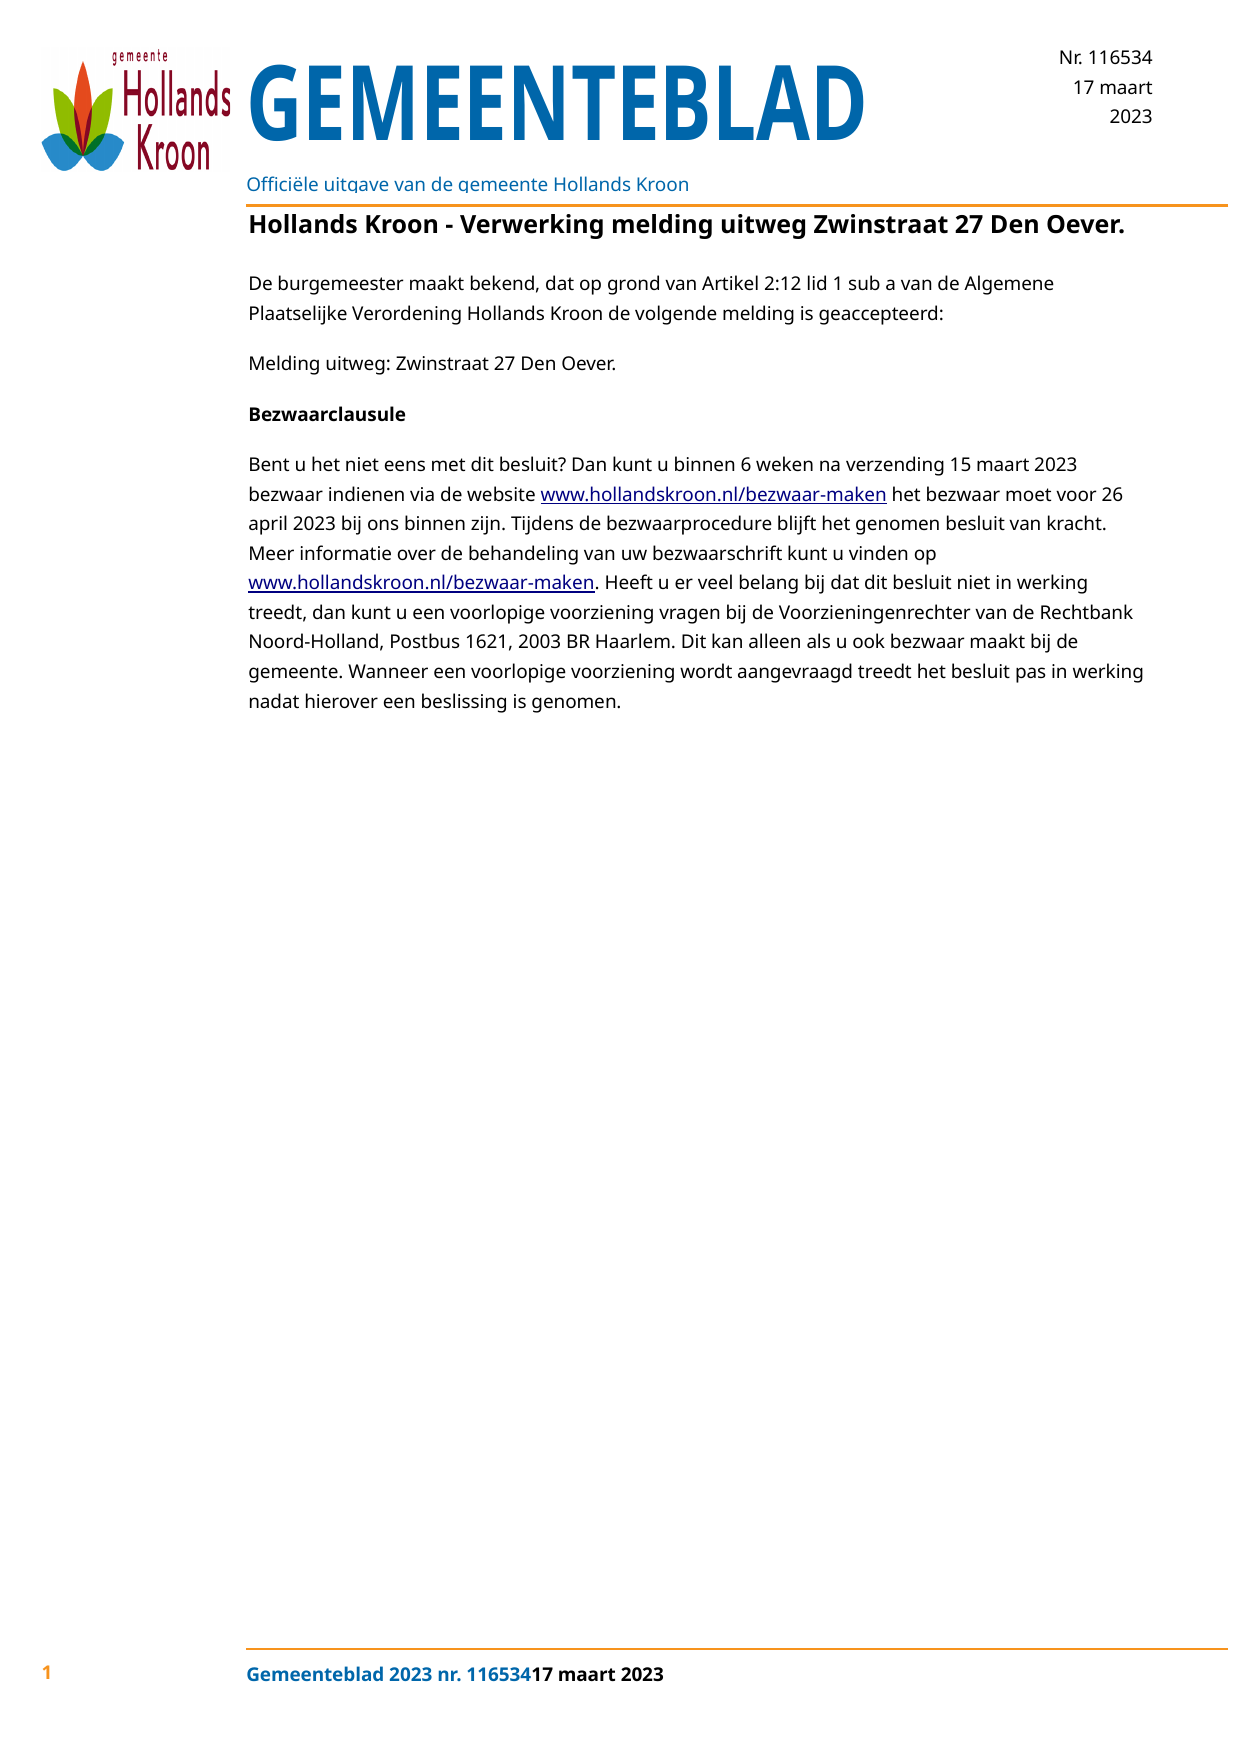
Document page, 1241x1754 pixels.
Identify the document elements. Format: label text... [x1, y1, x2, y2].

text De burgemeester maakt bekend, dat op grond van Artikel 2:12 lid 1 sub a van de Algemene Plaatselijke Verordening Hollands Kroon de volgende melding is geaccepteerd: [248, 270, 1152, 326]
text Bent u het niet eens met dit besluit? Dan kunt u binnen 6 weken na verzending 15 maart 2023 bezwaar indienen via de website www.hollandskroon.nl/bezwaar-maken het bezwaar moet voor 26 april 2023 bij ons binnen zijn. Tijdens de bezwaarprocedure blijft het genomen besluit van kracht. Meer informatie over de behandeling van uw bezwaarschrift kunt u vinden op www.hollandskroon.nl/bezwaar-maken. Heeft u er veel belang bij dat dit besluit niet in werking treedt, dan kunt u een voorlopige voorziening vragen bij de Voorzieningenrechter van de Rechtbank Noord-Holland, Postbus 1621, 2003 BR Haarlem. Dit kan alleen als u ook bezwaar maakt bij de gemeente. Wanneer een voorlopige voorziening wordt aangevraagd treedt het besluit pas in werking nadat hierover een beslissing is genomen. [248, 451, 1152, 713]
text Bezwaarclausule [248, 401, 1152, 426]
picture [41, 47, 231, 172]
text Hollands Kroon - Verwerking melding uitweg Zwinstraat 27 Den Oever. [248, 207, 1152, 241]
text Melding uitweg: Zwinstraat 27 Den Oever. [248, 350, 1152, 376]
